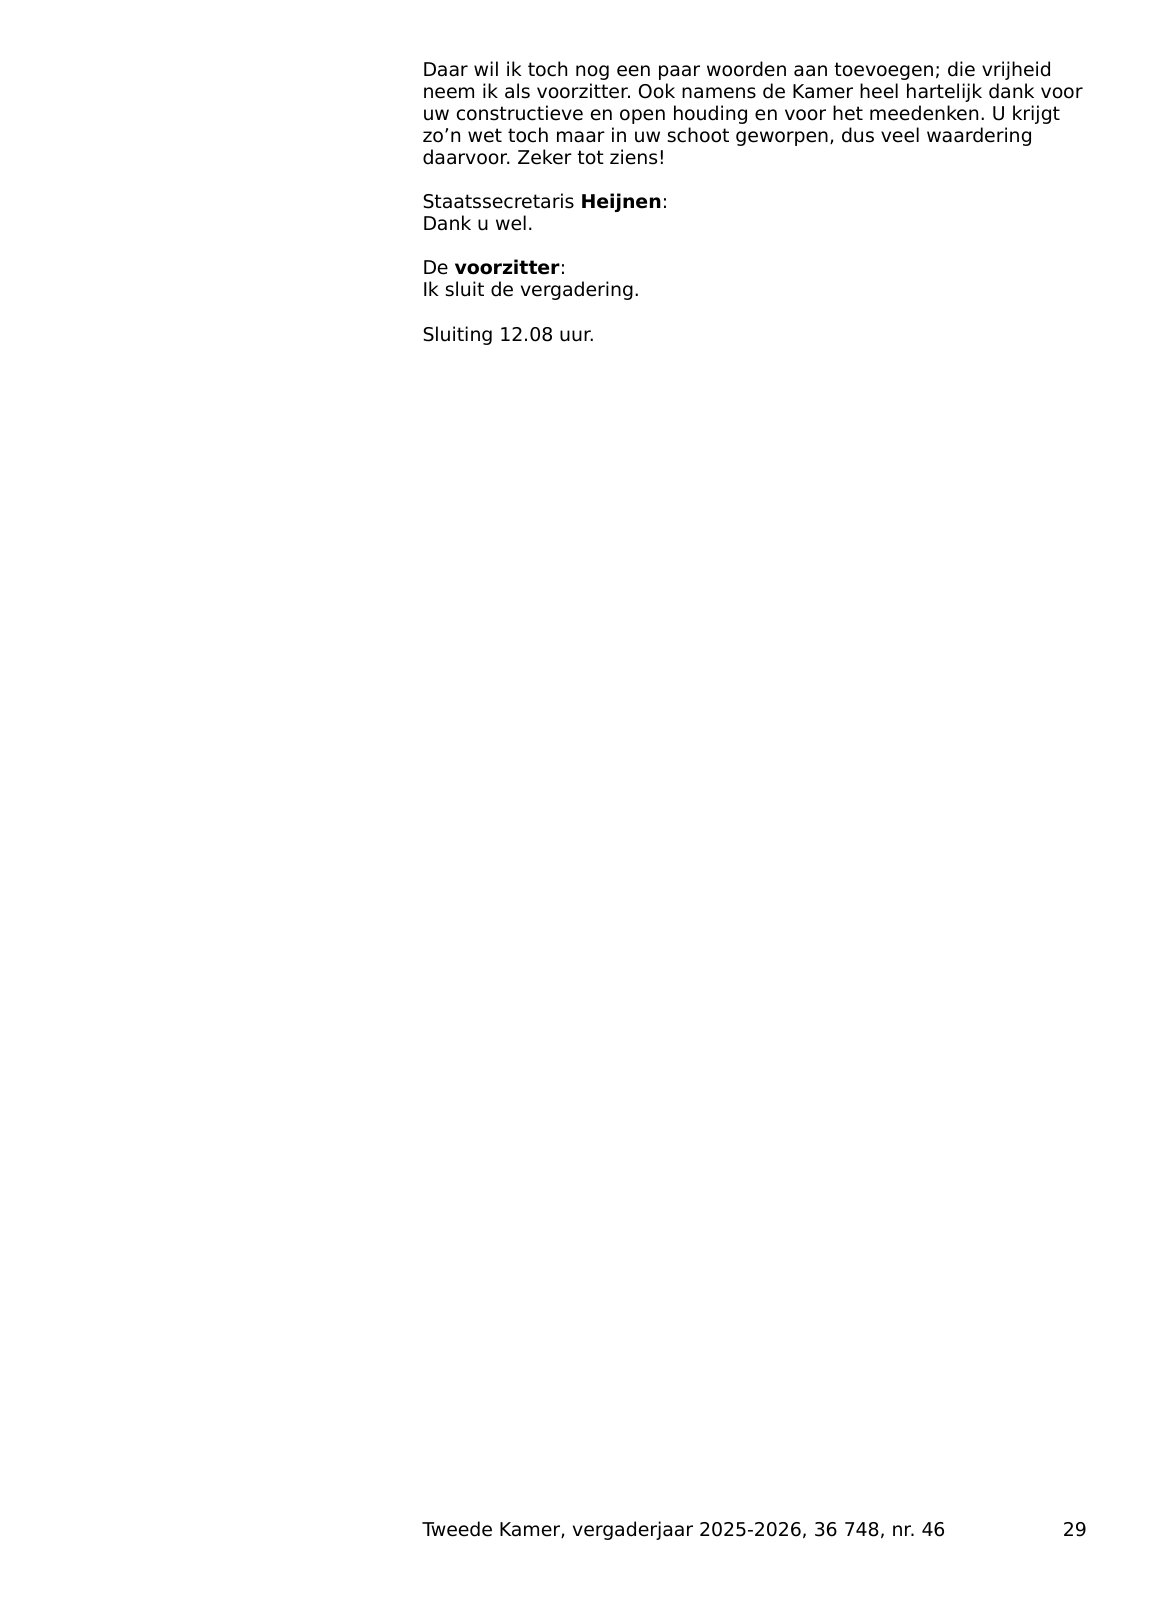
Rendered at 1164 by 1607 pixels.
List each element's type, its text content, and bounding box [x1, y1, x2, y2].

text Dank u wel. [422, 213, 1087, 235]
text Staatssecretaris Heijnen: [422, 191, 1087, 213]
text De voorzitter: [422, 257, 1087, 279]
text Sluiting 12.08 uur. [422, 323, 1087, 345]
text Daar wil ik toch nog een paar woorden aan toevoegen; die vrijheid neem ik als voorzitter. Ook namens de Kamer heel hartelijk dank voor uw constructieve en open houding en voor het meedenken. U krijgt zo’n wet toch maar in uw schoot geworpen, dus veel waardering daarvoor. Zeker tot ziens! [422, 59, 1087, 169]
text Ik sluit de vergadering. [422, 279, 1087, 301]
